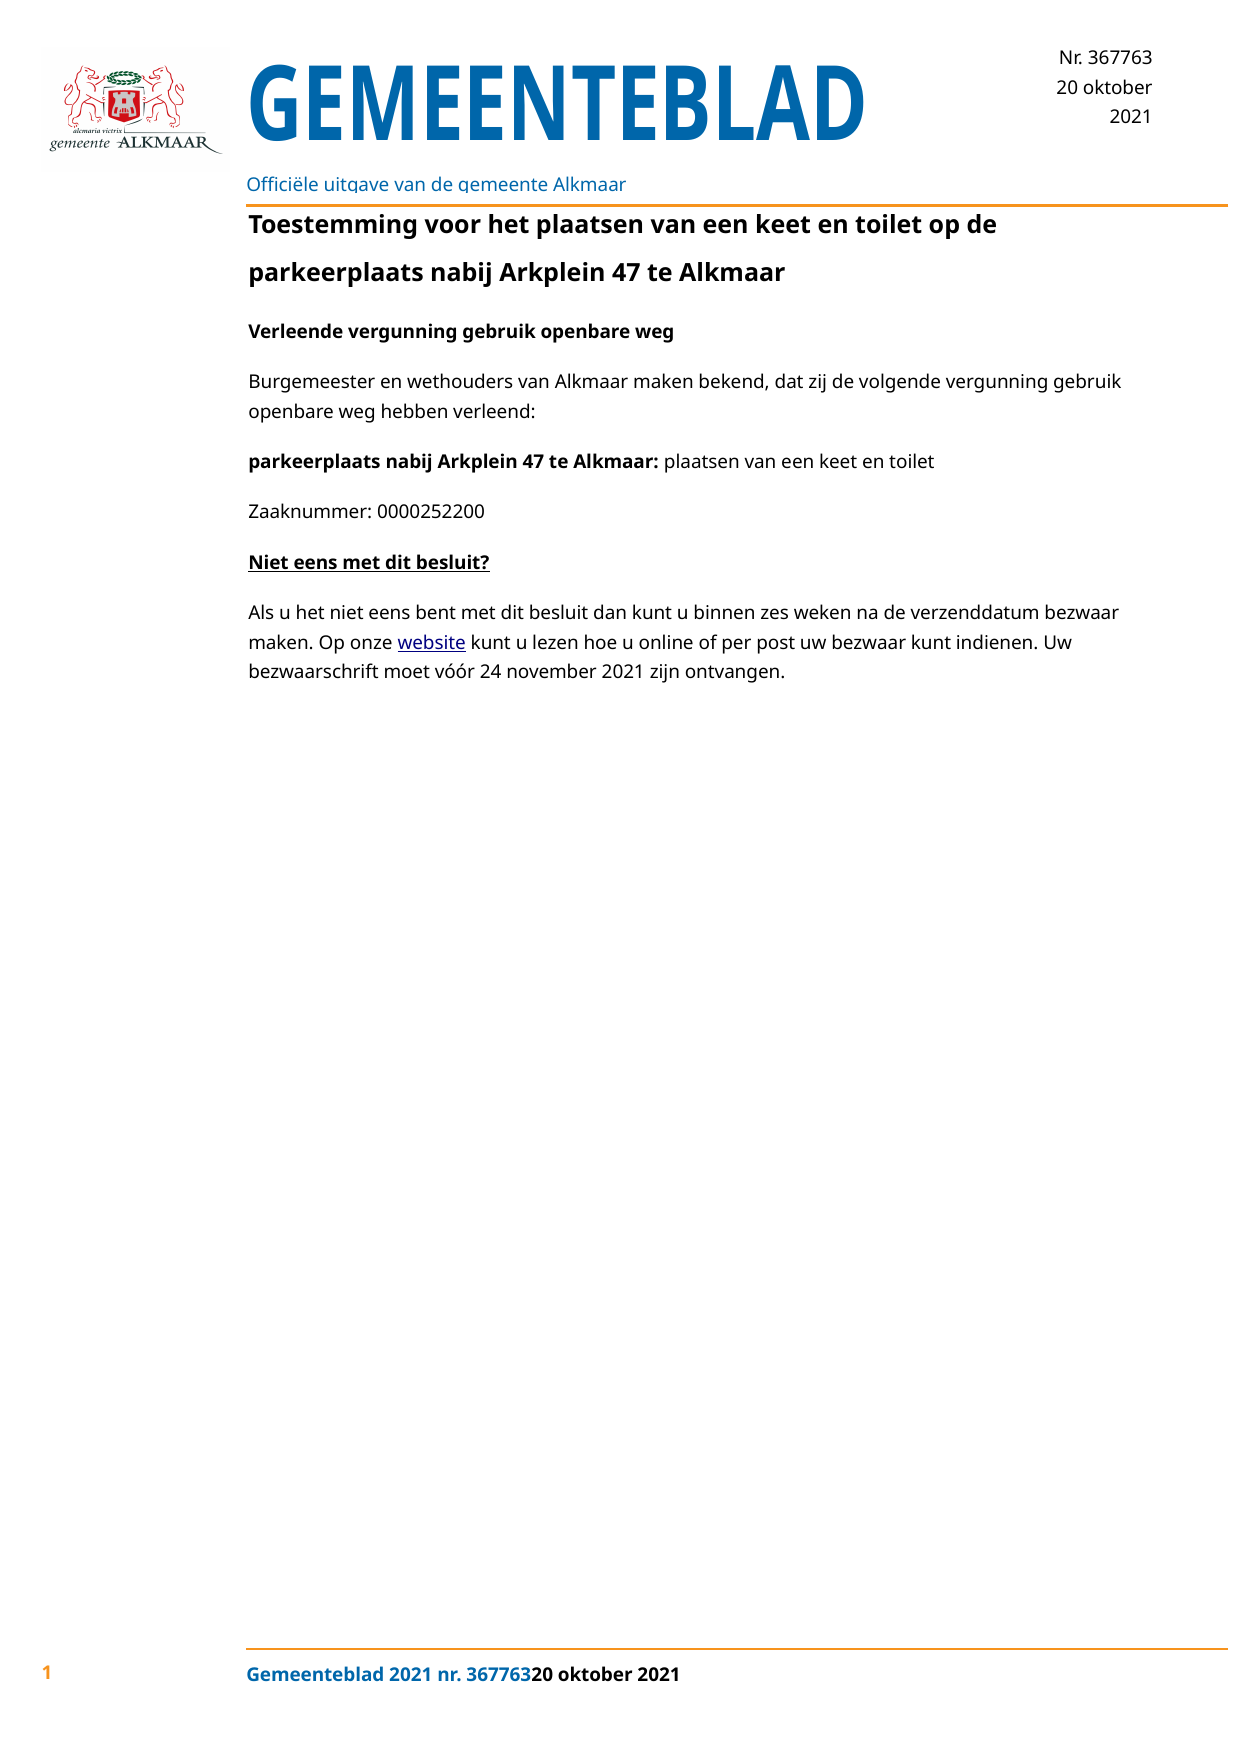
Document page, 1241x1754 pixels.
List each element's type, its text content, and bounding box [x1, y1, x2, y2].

text parkeerplaats nabij Arkplein 47 te Alkmaar: plaatsen van een keet en toilet [248, 448, 1152, 474]
text Toestemming voor het plaatsen van een keet en toilet op de parkeerplaats nabij Arkplein 47 te Alkmaar [248, 207, 1152, 288]
text Burgemeester en wethouders van Alkmaar maken bekend, dat zij de volgende vergunning gebruik openbare weg hebben verleend: [248, 368, 1152, 424]
text Als u het niet eens bent met dit besluit dan kunt u binnen zes weken na de verzenddatum bezwaar maken. Op onze website kunt u lezen hoe u online of per post uw bezwaar kunt indienen. Uw bezwaarschrift moet vóór 24 november 2021 zijn ontvangen. [248, 599, 1152, 684]
text Niet eens met dit besluit? [248, 549, 1152, 575]
text Zaaknummer: 0000252200 [248, 499, 1152, 524]
text Verleende vergunning gebruik openbare weg [248, 318, 1152, 344]
picture [41, 47, 231, 172]
